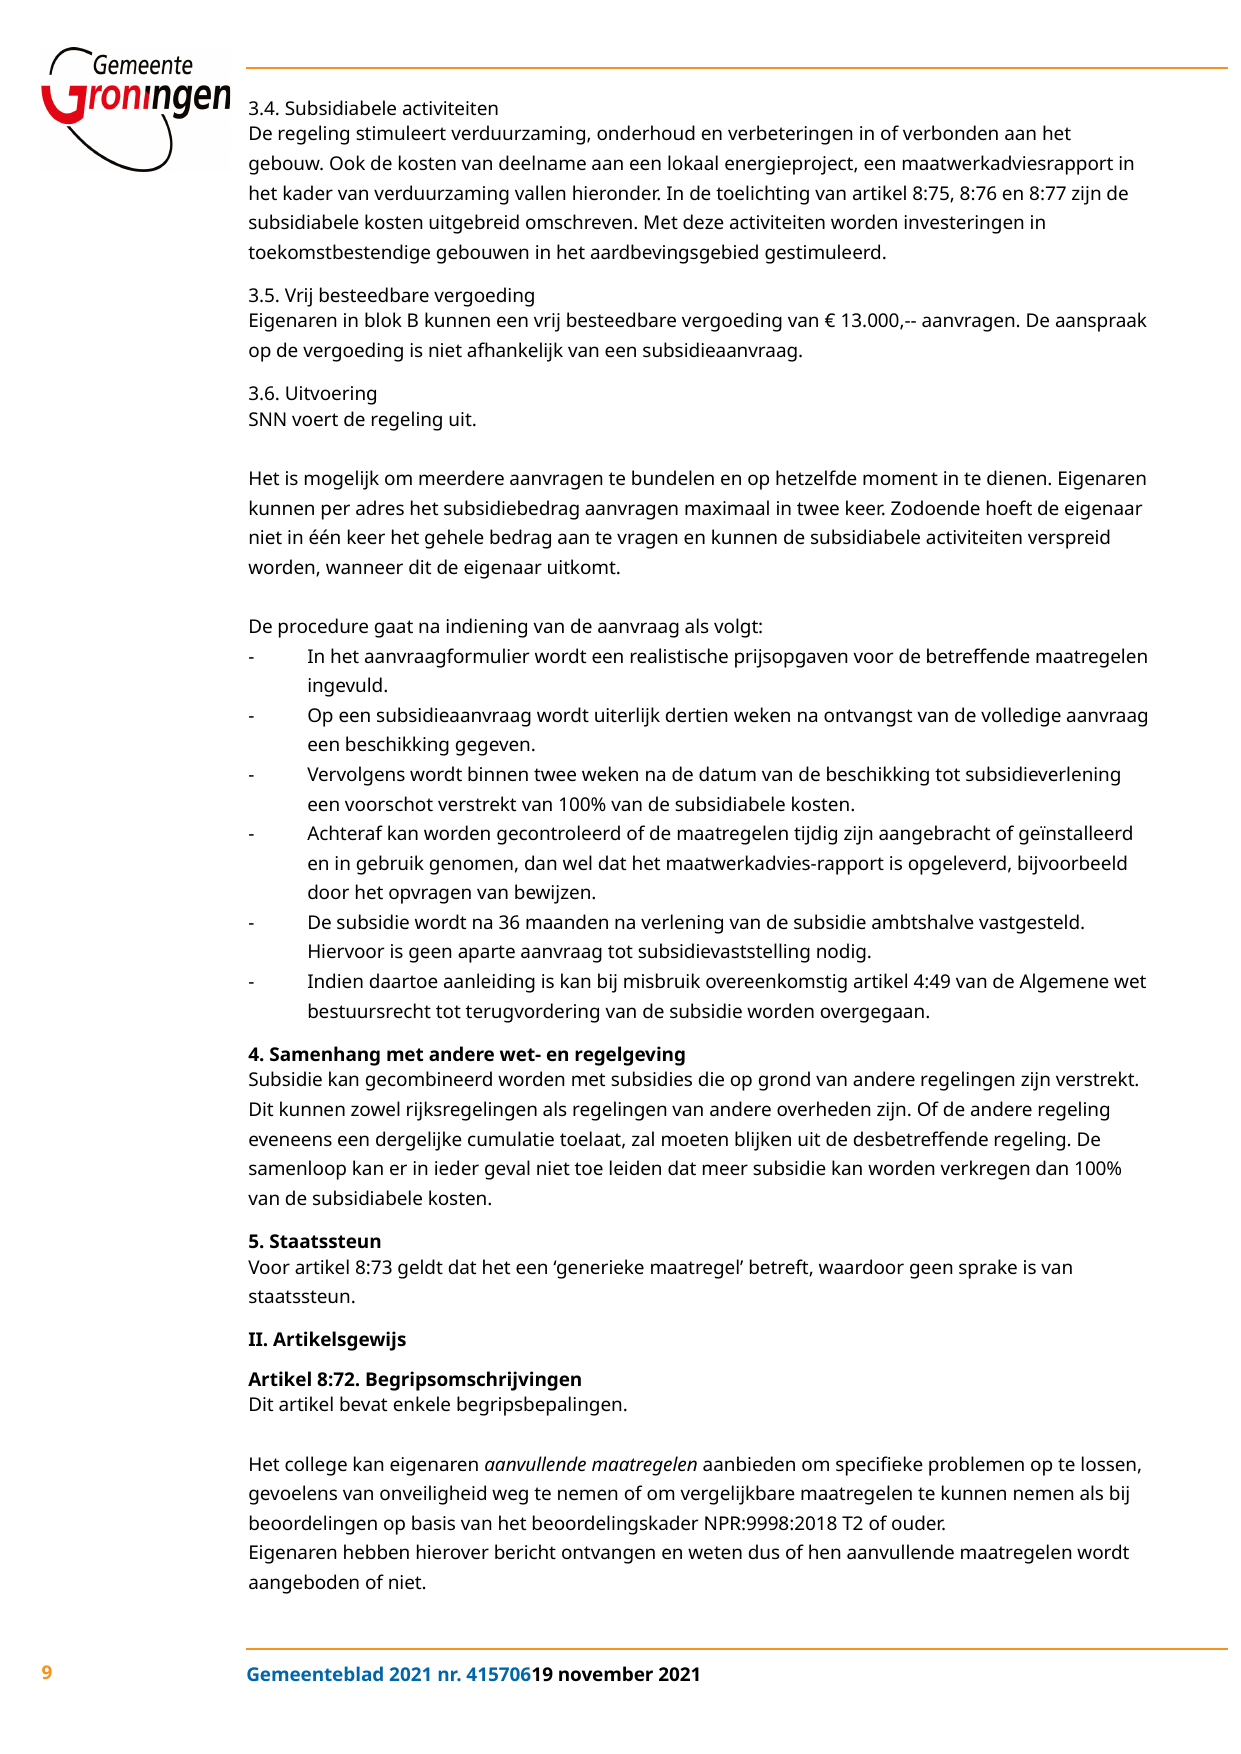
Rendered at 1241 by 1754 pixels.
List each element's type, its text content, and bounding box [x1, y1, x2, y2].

text Eigenaren in blok B kunnen een vrij besteedbare vergoeding van € 13.000,-- aanvragen. De aanspraak op de vergoeding is niet afhankelijk van een subsidieaanvraag. [248, 308, 1152, 363]
text 5. Staatssteun [248, 1228, 1152, 1254]
text Voor artikel 8:73 geldt dat het een ‘generieke maatregel’ betreft, waardoor geen sprake is van staatssteun. [248, 1254, 1152, 1309]
text 4. Samenhang met andere wet- en regelgeving [248, 1041, 1152, 1067]
text Subsidie kan gecombineerd worden met subsidies die op grond van andere regelingen zijn verstrekt. Dit kunnen zowel rijksregelingen als regelingen van andere overheden zijn. Of de andere regeling eveneens een dergelijke cumulatie toelaat, zal moeten blijken uit de desbetreffende regeling. De samenloop kan er in ieder geval niet toe leiden dat meer subsidie kan worden verkregen dan 100% van de subsidiabele kosten. [248, 1067, 1152, 1211]
text 3.5. Vrij besteedbare vergoeding [248, 282, 1152, 308]
picture [41, 47, 231, 172]
text 3.6. Uitvoering [248, 380, 1152, 406]
list De subsidie wordt na 36 maanden na verlening van de subsidie ambtshalve vastgesteld. Hiervoor is geen aparte aanvraag tot subsidievaststelling nodig. [248, 909, 1152, 964]
text Het is mogelijk om meerdere aanvragen te bundelen en op hetzelfde moment in te dienen. Eigenaren kunnen per adres het subsidiebedrag aanvragen maximaal in twee keer. Zodoende hoeft de eigenaar niet in één keer het gehele bedrag aan te vragen en kunnen de subsidiabele activiteiten verspreid worden, wanneer dit de eigenaar uitkomt. [248, 465, 1152, 580]
text De regeling stimuleert verduurzaming, onderhoud en verbeteringen in of verbonden aan het gebouw. Ook de kosten van deelname aan een lokaal energieproject, een maatwerkadviesrapport in het kader van verduurzaming vallen hieronder. In de toelichting van artikel 8:75, 8:76 en 8:77 zijn de subsidiabele kosten uitgebreid omschreven. Met deze activiteiten worden investeringen in toekomstbestendige gebouwen in het aardbevingsgebied gestimuleerd. [248, 121, 1152, 264]
list In het aanvraagformulier wordt een realistische prijsopgaven voor de betreffende maatregelen ingevuld. [248, 643, 1152, 698]
text Eigenaren hebben hierover bericht ontvangen en weten dus of hen aanvullende maatregelen wordt aangeboden of niet. [248, 1539, 1152, 1595]
text SNN voert de regeling uit. [248, 406, 1152, 432]
text De procedure gaat na indiening van de aanvraag als volgt: [248, 613, 1152, 639]
text II. Artikelsgewijs [248, 1327, 1152, 1352]
list Indien daartoe aanleiding is kan bij misbruik overeenkomstig artikel 4:49 van de Algemene wet bestuursrecht tot terugvordering van de subsidie worden overgegaan. [248, 968, 1152, 1023]
list Op een subsidieaanvraag wordt uiterlijk dertien weken na ontvangst van de volledige aanvraag een beschikking gegeven. [248, 702, 1152, 757]
text Dit artikel bevat enkele begripsbepalingen. [248, 1392, 1152, 1417]
text Het college kan eigenaren aanvullende maatregelen aanbieden om specifieke problemen op te lossen, gevoelens van onveiligheid weg te nemen of om vergelijkbare maatregelen te kunnen nemen als bij beoordelingen op basis van het beoordelingskader NPR:9998:2018 T2 of ouder. [248, 1451, 1152, 1536]
text 3.4. Subsidiabele activiteiten [248, 95, 1152, 121]
text Artikel 8:72. Begripsomschrijvingen [248, 1366, 1152, 1392]
list Achteraf kan worden gecontroleerd of de maatregelen tijdig zijn aangebracht of geïnstalleerd en in gebruik genomen, dan wel dat het maatwerkadvies-rapport is opgeleverd, bijvoorbeeld door het opvragen van bewijzen. [248, 820, 1152, 905]
list Vervolgens wordt binnen twee weken na de datum van de beschikking tot subsidieverlening een voorschot verstrekt van 100% van de subsidiabele kosten. [248, 761, 1152, 816]
